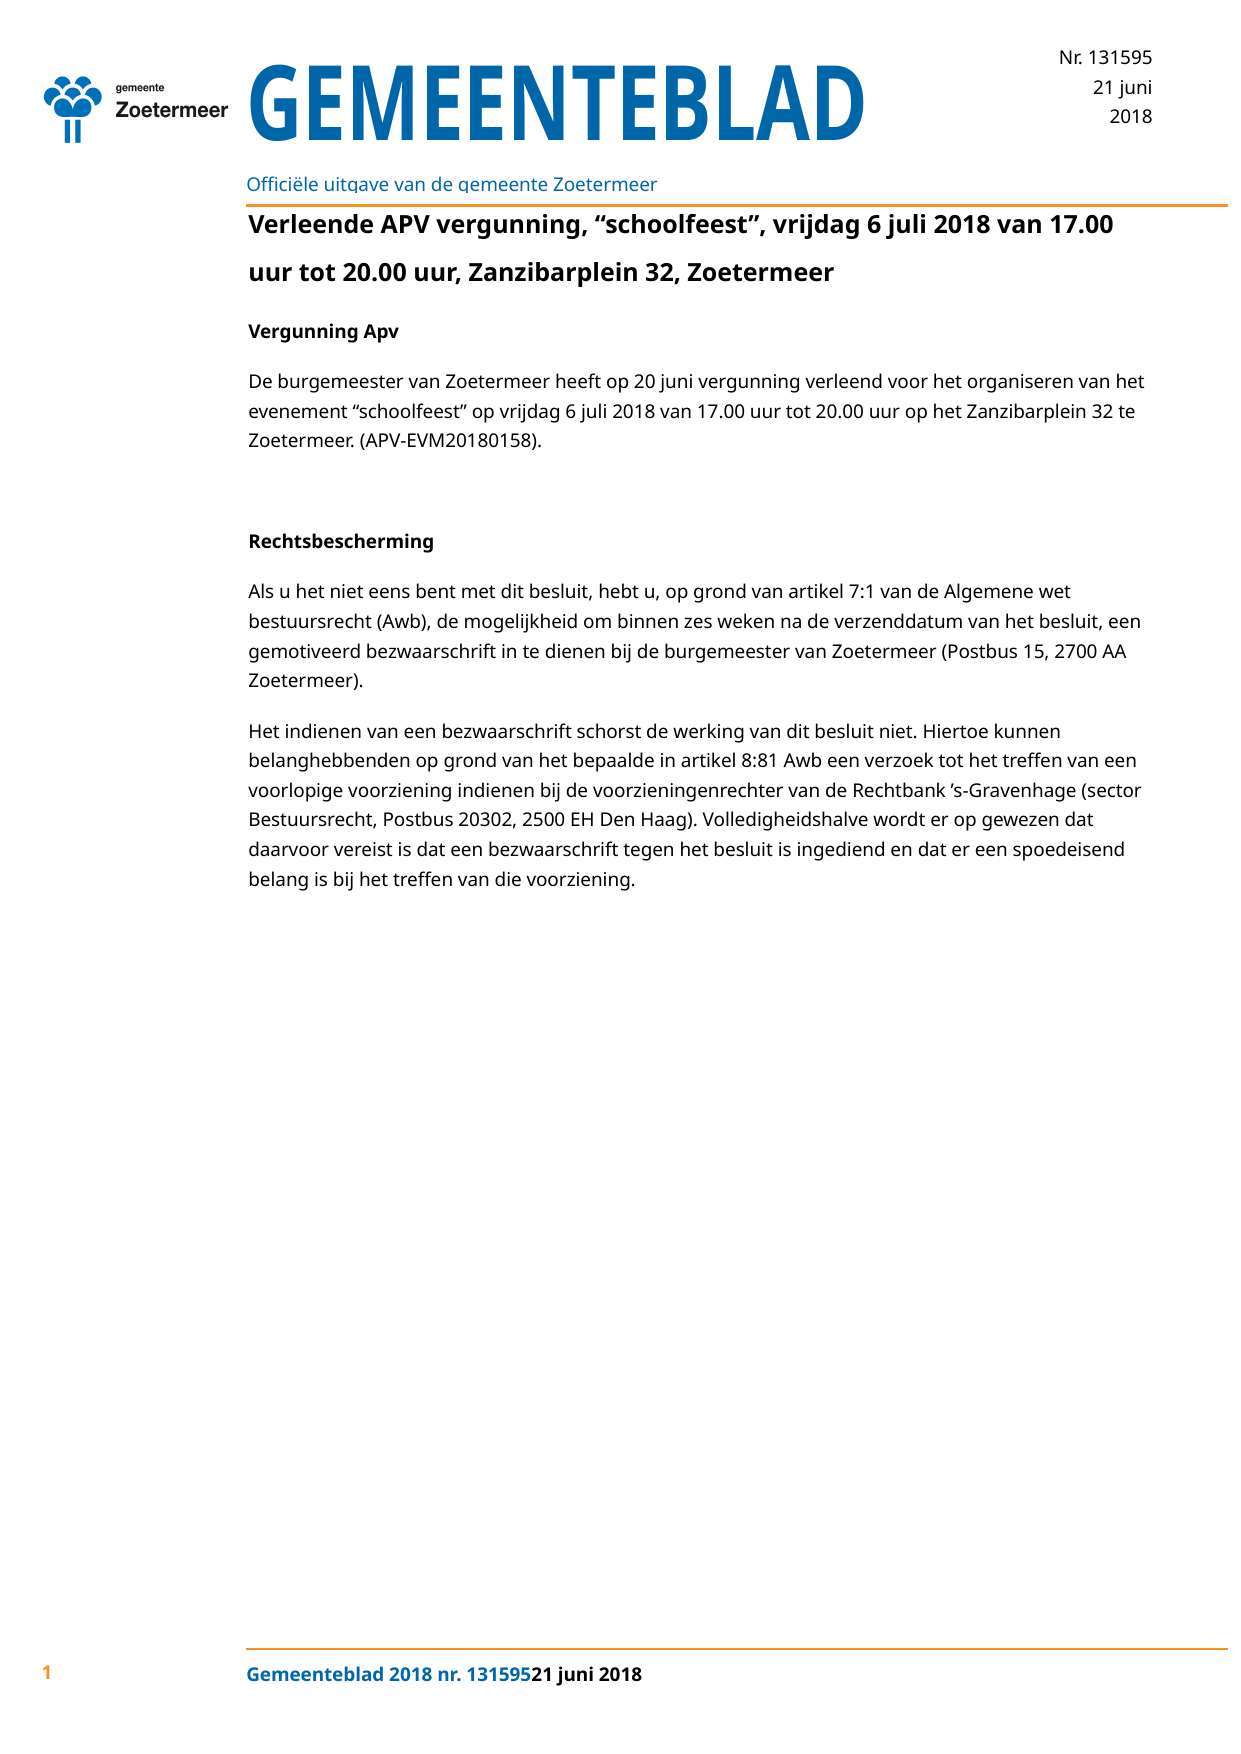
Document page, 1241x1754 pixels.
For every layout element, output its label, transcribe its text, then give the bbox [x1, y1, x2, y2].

text Verleende APV vergunning, “schoolfeest”, vrijdag 6 juli 2018 van 17.00 uur tot 20.00 uur, Zanzibarplein 32, Zoetermeer [248, 207, 1152, 288]
text Als u het niet eens bent met dit besluit, hebt u, op grond van artikel 7:1 van de Algemene wet bestuursrecht (Awb), de mogelijkheid om binnen zes weken na de verzenddatum van het besluit, een gemotiveerd bezwaarschrift in te dienen bij de burgemeester van Zoetermeer (Postbus 15, 2700 AA Zoetermeer). [248, 579, 1152, 693]
text De burgemeester van Zoetermeer heeft op 20 juni vergunning verleend voor het organiseren van het evenement “schoolfeest” op vrijdag 6 juli 2018 van 17.00 uur tot 20.00 uur op het Zanzibarplein 32 te Zoetermeer. (APV-EVM20180158). [248, 368, 1152, 453]
text Het indienen van een bezwaarschrift schorst de werking van dit besluit niet. Hiertoe kunnen belanghebbenden op grond van het bepaalde in artikel 8:81 Awb een verzoek tot het treffen van een voorlopige voorziening indienen bij de voorzieningenrechter van de Rechtbank ’s-Gravenhage (sector Bestuursrecht, Postbus 20302, 2500 EH Den Haag). Volledigheidshalve wordt er op gewezen dat daarvoor vereist is dat een bezwaarschrift tegen het besluit is ingediend en dat er een spoedeisend belang is bij het treffen van die voorziening. [248, 718, 1152, 892]
text Rechtsbescherming [248, 528, 1152, 554]
picture [41, 47, 231, 172]
text Vergunning Apv [248, 318, 1152, 344]
